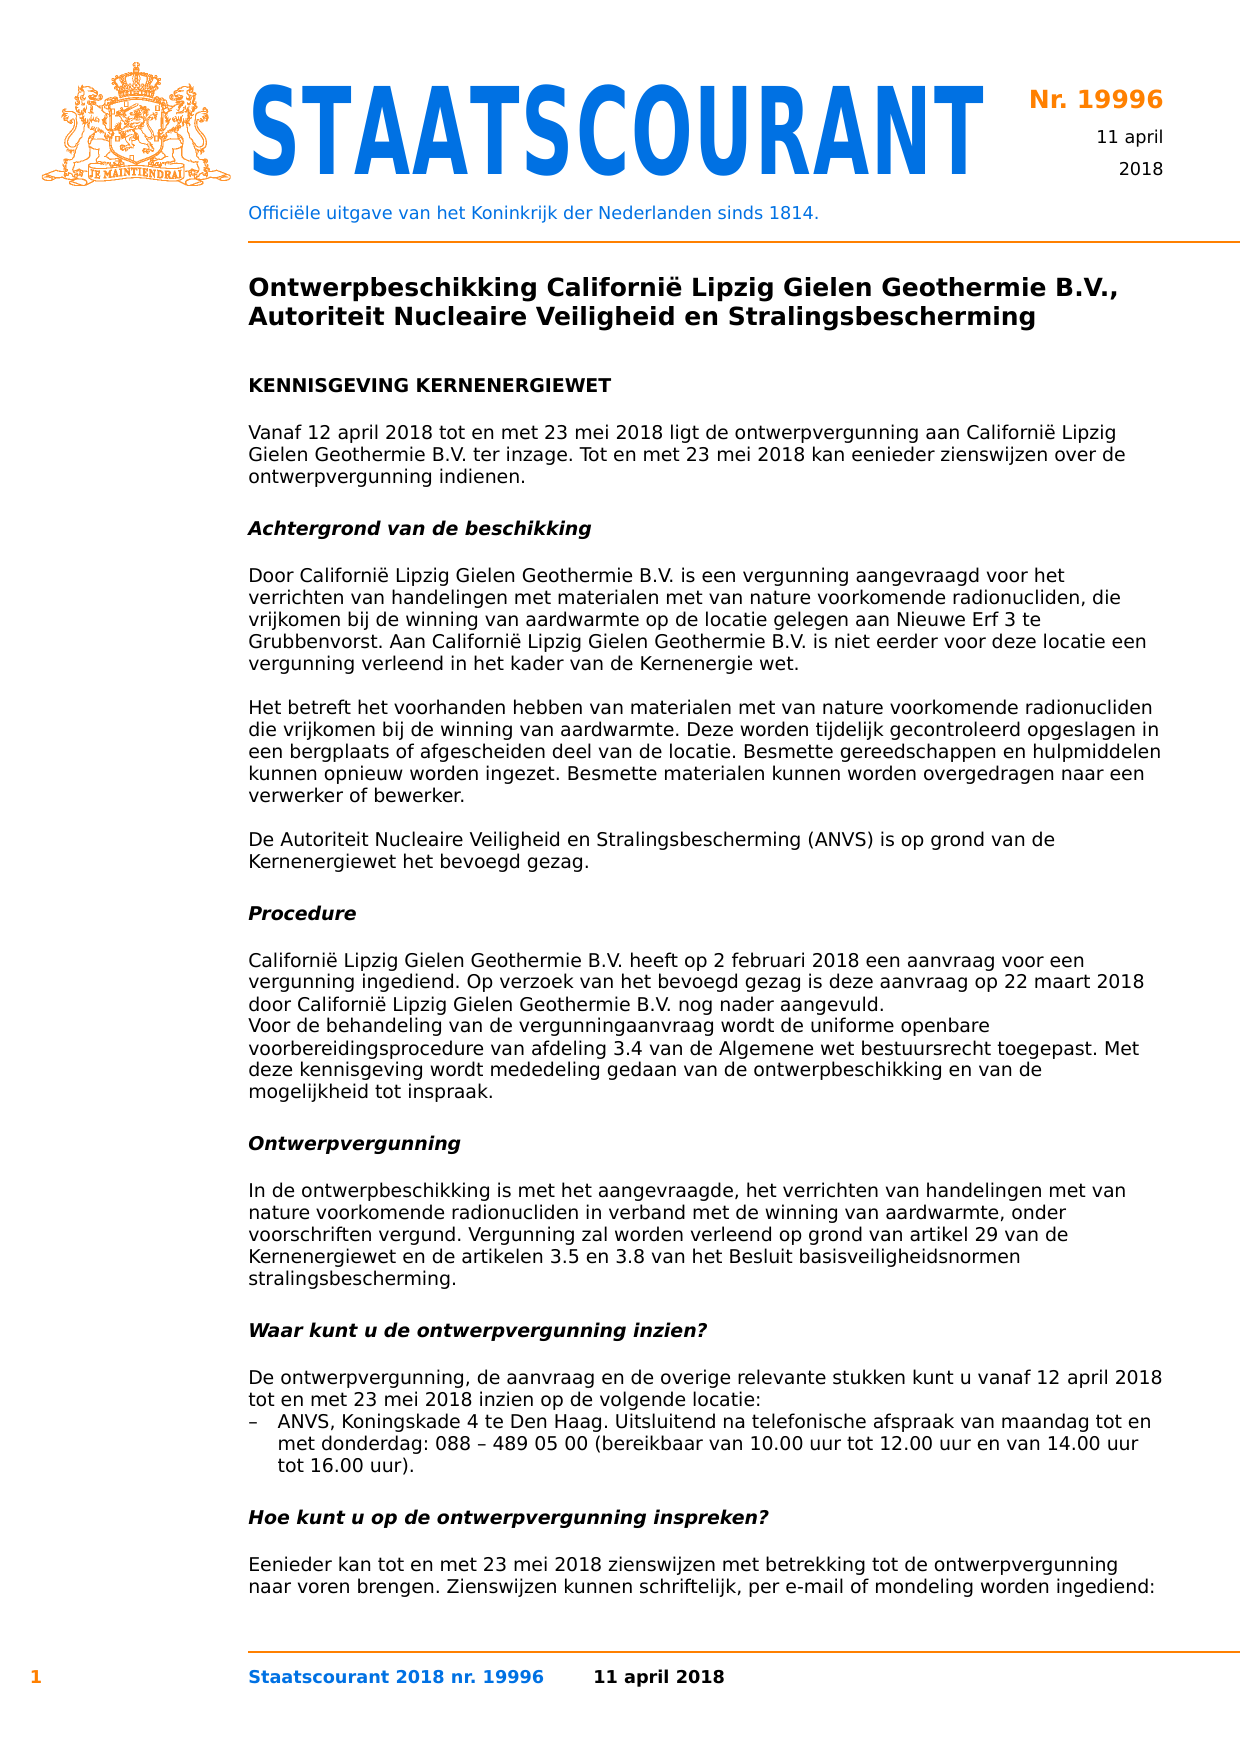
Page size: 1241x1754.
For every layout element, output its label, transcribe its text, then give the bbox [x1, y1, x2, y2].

text Voor de behandeling van de vergunningaanvraag wordt de uniforme openbare voorbereidingsprocedure van afdeling 3.4 van de Algemene wet bestuursrecht toegepast. Met deze kennisgeving wordt mededeling gedaan van de ontwerpbeschikking en van de mogelijkheid tot inspraak. [248, 1015, 1163, 1103]
table_cell 2018 [998, 153, 1240, 203]
subtitle Waar kunt u de ontwerpvergunning inzien? [248, 1320, 1163, 1342]
table_header [25, 62, 248, 241]
table_header STAATSCOURANT [248, 62, 998, 203]
text Het betreft het voorhanden hebben van materialen met van nature voorkomende radionucliden die vrijkomen bij de winning van aardwarmte. Deze worden tijdelijk gecontroleerd opgeslagen in een bergplaats of afgescheiden deel van de locatie. Besmette gereedschappen en hulpmiddelen kunnen opnieuw worden ingezet. Besmette materialen kunnen worden overgedragen naar een verwerker of bewerker. [248, 697, 1163, 807]
text – ANVS, Koningskade 4 te Den Haag. Uitsluitend na telefonische afspraak van maandag tot en met donderdag: 088 – 489 05 00 (bereikbaar van 10.00 uur tot 12.00 uur en van 14.00 uur tot 16.00 uur). [248, 1411, 1163, 1477]
table_cell 11 april [998, 121, 1240, 153]
text Eenieder kan tot en met 23 mei 2018 zienswijzen met betrekking tot de ontwerpvergunning naar voren brengen. Zienswijzen kunnen schriftelijk, per e-mail of mondeling worden ingediend: [248, 1554, 1163, 1598]
table_header Nr. 19996 [998, 62, 1240, 121]
text Californië Lipzig Gielen Geothermie B.V. heeft op 2 februari 2018 een aanvraag voor een vergunning ingediend. Op verzoek van het bevoegd gezag is deze aanvraag op 22 maart 2018 door Californië Lipzig Gielen Geothermie B.V. nog nader aangevuld. [248, 949, 1163, 1015]
picture [41, 62, 231, 186]
subtitle Hoe kunt u op de ontwerpvergunning inspreken? [248, 1507, 1163, 1529]
text In de ontwerpbeschikking is met het aangevraagde, het verrichten van handelingen met van nature voorkomende radionucliden in verband met de winning van aardwarmte, onder voorschriften vergund. Vergunning zal worden verleend op grond van artikel 29 van de Kernenergiewet en de artikelen 3.5 en 3.8 van het Besluit basisveiligheidsnormen stralingsbescherming. [248, 1180, 1163, 1290]
text De Autoriteit Nucleaire Veiligheid en Stralingsbescherming (ANVS) is op grond van de Kernenergiewet het bevoegd gezag. [248, 828, 1163, 872]
subtitle Procedure [248, 902, 1163, 924]
subtitle KENNISGEVING KERNENERGIEWET [248, 375, 1163, 397]
subtitle Achtergrond van de beschikking [248, 518, 1163, 540]
subtitle Ontwerpbeschikking Californië Lipzig Gielen Geothermie B.V., Autoriteit Nucleaire Veiligheid en Stralingsbescherming [248, 273, 1163, 331]
subtitle Ontwerpvergunning [248, 1133, 1163, 1155]
text Door Californië Lipzig Gielen Geothermie B.V. is een vergunning aangevraagd voor het verrichten van handelingen met materialen met van nature voorkomende radionucliden, die vrijkomen bij de winning van aardwarmte op de locatie gelegen aan Nieuwe Erf 3 te Grubbenvorst. Aan Californië Lipzig Gielen Geothermie B.V. is niet eerder voor deze locatie een vergunning verleend in het kader van de Kernenergie wet. [248, 565, 1163, 675]
text De ontwerpvergunning, de aanvraag en de overige relevante stukken kunt u vanaf 12 april 2018 tot en met 23 mei 2018 inzien op de volgende locatie: [248, 1367, 1163, 1411]
table_cell Officiële uitgave van het Koninkrijk der Nederlanden sinds 1814. [248, 203, 1240, 241]
text Vanaf 12 april 2018 tot en met 23 mei 2018 ligt de ontwerpvergunning aan Californië Lipzig Gielen Geothermie B.V. ter inzage. Tot en met 23 mei 2018 kan eenieder zienswijzen over de ontwerpvergunning indienen. [248, 422, 1163, 488]
